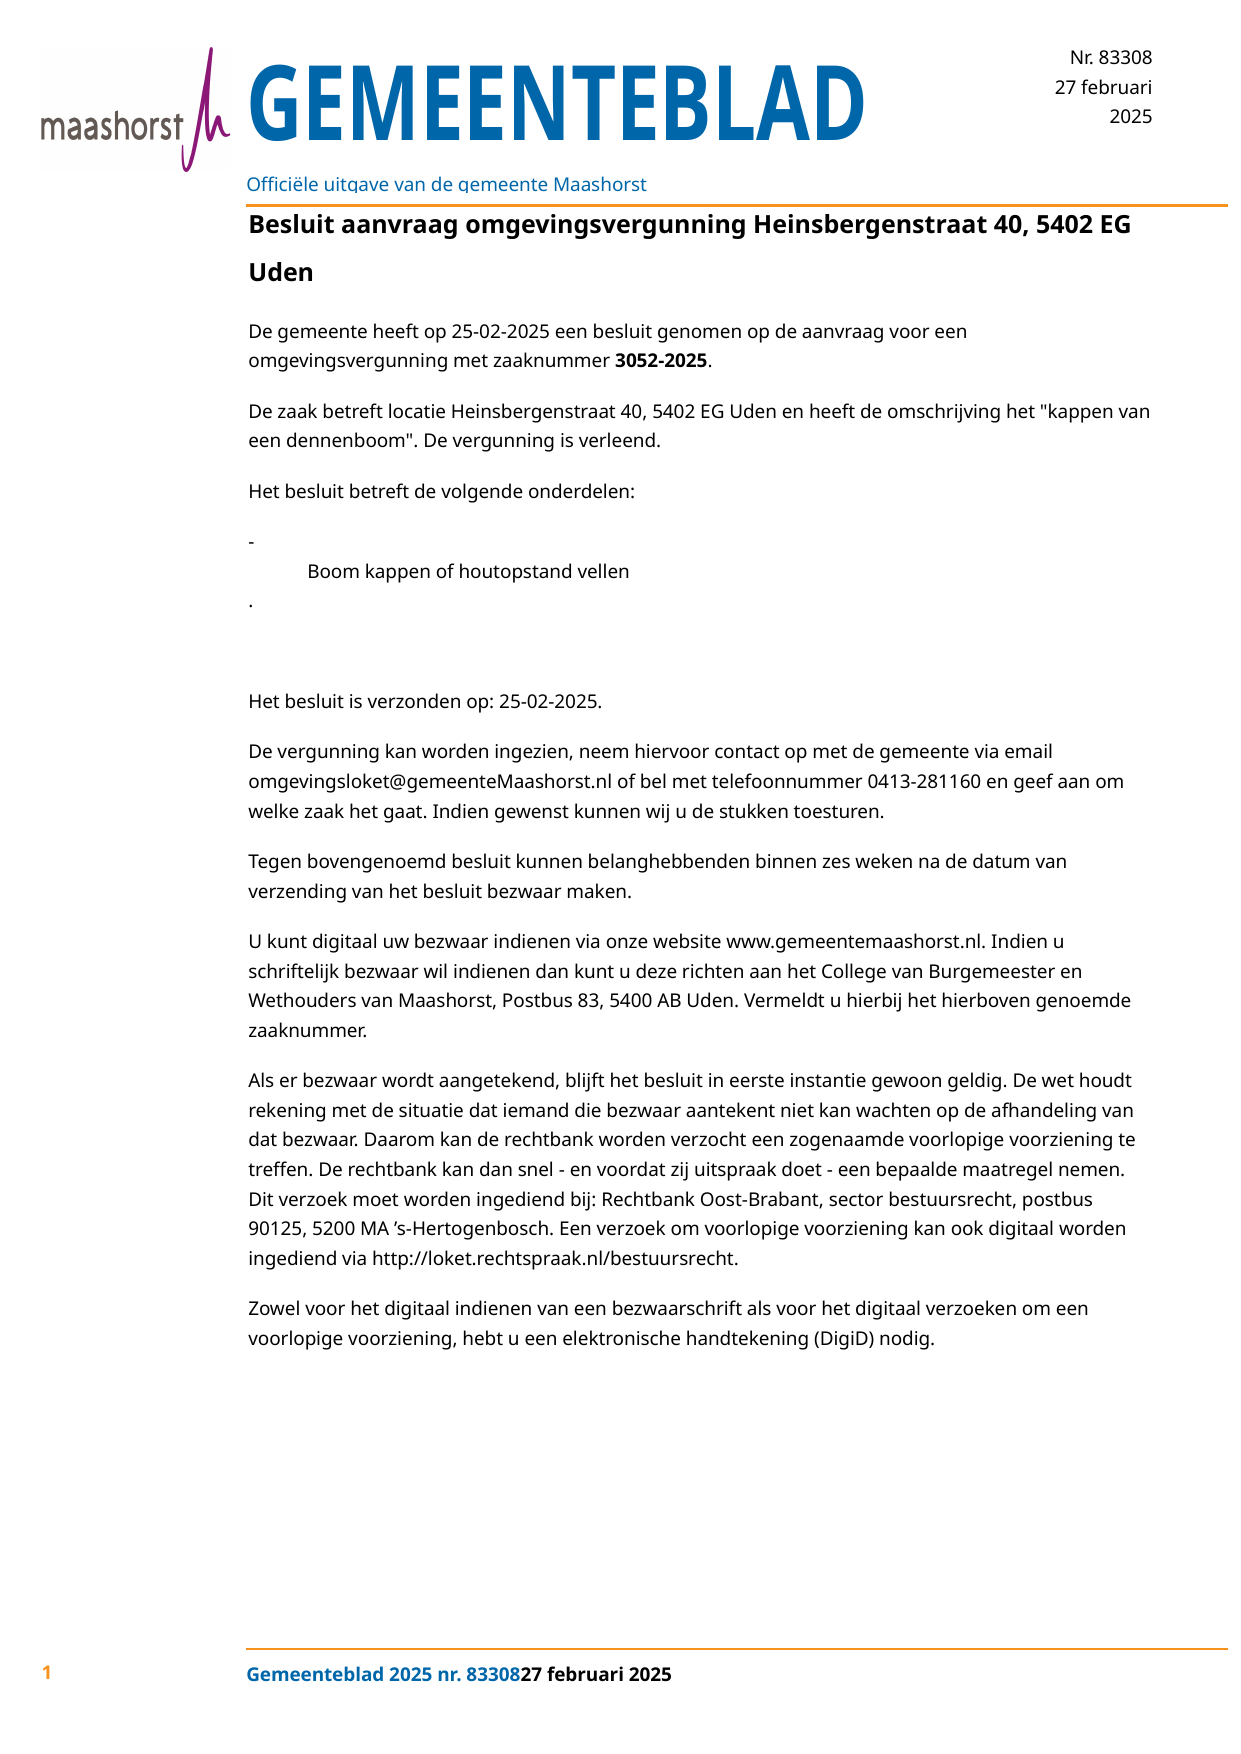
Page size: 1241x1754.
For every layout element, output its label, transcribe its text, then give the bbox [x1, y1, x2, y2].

text De gemeente heeft op 25-02-2025 een besluit genomen op de aanvraag voor een omgevingsvergunning met zaaknummer 3052-2025. [248, 318, 1152, 373]
text U kunt digitaal uw bezwaar indienen via onze website www.gemeentemaashorst.nl. Indien u schriftelijk bezwaar wil indienen dan kunt u deze richten aan het College van Burgemeester en Wethouders van Maashorst, Postbus 83, 5400 AB Uden. Vermeldt u hierbij het hierboven genoemde zaaknummer. [248, 928, 1152, 1043]
text Het besluit betreft de volgende onderdelen: [248, 478, 1152, 504]
text Besluit aanvraag omgevingsvergunning Heinsbergenstraat 40, 5402 EG Uden [248, 207, 1152, 288]
text Zowel voor het digitaal indienen van een bezwaarschrift als voor het digitaal verzoeken om een voorlopige voorziening, hebt u een elektronische handtekening (DigiD) nodig. [248, 1295, 1152, 1351]
text . [248, 587, 1152, 613]
text De zaak betreft locatie Heinsbergenstraat 40, 5402 EG Uden en heeft de omschrijving het "kappen van een dennenboom". De vergunning is verleend. [248, 398, 1152, 453]
text Tegen bovengenoemd besluit kunnen belanghebbenden binnen zes weken na de datum van verzending van het besluit bezwaar maken. [248, 848, 1152, 904]
text Als er bezwaar wordt aangetekend, blijft het besluit in eerste instantie gewoon geldig. De wet houdt rekening met de situatie dat iemand die bezwaar aantekent niet kan wachten op de afhandeling van dat bezwaar. Daarom kan de rechtbank worden verzocht een zogenaamde voorlopige voorziening te treffen. De rechtbank kan dan snel - en voordat zij uitspraak doet - een bepaalde maatregel nemen. Dit verzoek moet worden ingediend bij: Rechtbank Oost-Brabant, sector bestuursrecht, postbus 90125, 5200 MA ’s-Hertogenbosch. Een verzoek om voorlopige voorziening kan ook digitaal worden ingediend via http://loket.rechtspraak.nl/bestuursrecht. [248, 1067, 1152, 1271]
list Boom kappen of houtopstand vellen [248, 558, 1152, 584]
picture [41, 47, 231, 172]
text Het besluit is verzonden op: 25-02-2025. [248, 688, 1152, 714]
text De vergunning kan worden ingezien, neem hiervoor contact op met de gemeente via email omgevingsloket@gemeenteMaashorst.nl of bel met telefoonnummer 0413-281160 en geef aan om welke zaak het gaat. Indien gewenst kunnen wij u de stukken toesturen. [248, 739, 1152, 824]
